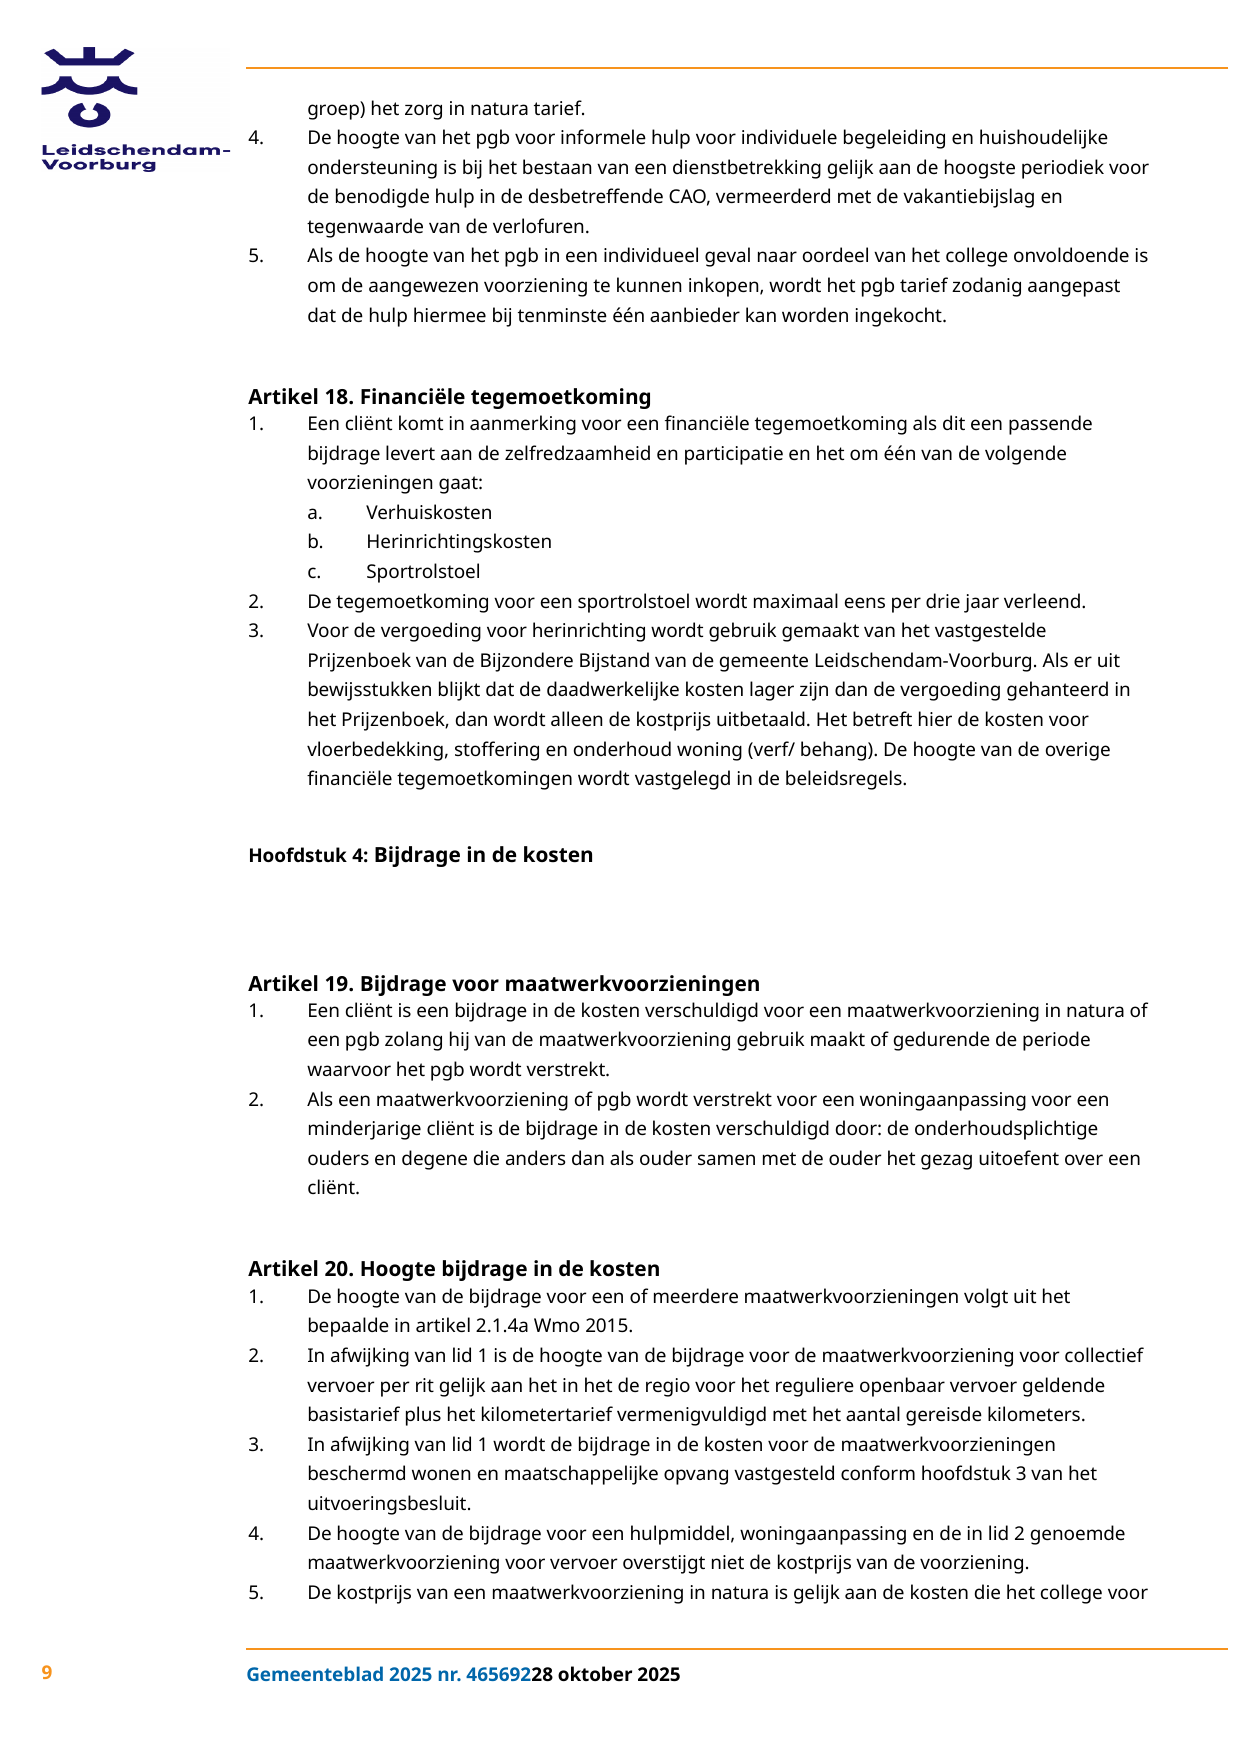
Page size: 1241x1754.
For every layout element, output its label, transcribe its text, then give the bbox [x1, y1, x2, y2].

picture [41, 47, 231, 172]
text Hoofdstuk 4: Bijdrage in de kosten [248, 841, 1152, 869]
list In afwijking van lid 1 wordt de bijdrage in de kosten voor de maatwerkvoorzieningen beschermd wonen en maatschappelijke opvang vastgesteld conform hoofdstuk 3 van het uitvoeringsbesluit. [248, 1431, 1152, 1516]
list groep) het zorg in natura tarief. [248, 95, 1152, 121]
list De hoogte van de bijdrage voor een hulpmiddel, woningaanpassing en de in lid 2 genoemde maatwerkvoorziening voor vervoer overstijgt niet de kostprijs van de voorziening. [248, 1520, 1152, 1575]
text Artikel 19. Bijdrage voor maatwerkvoorzieningen [248, 969, 1152, 997]
list In afwijking van lid 1 is de hoogte van de bijdrage voor de maatwerkvoorziening voor collectief vervoer per rit gelijk aan het in het de regio voor het reguliere openbaar vervoer geldende basistarief plus het kilometertarief vermenigvuldigd met het aantal gereisde kilometers. [248, 1342, 1152, 1427]
list Voor de vergoeding voor herinrichting wordt gebruik gemaakt van het vastgestelde Prijzenboek van de Bijzondere Bijstand van de gemeente Leidschendam-Voorburg. Als er uit bewijsstukken blijkt dat de daadwerkelijke kosten lager zijn dan de vergoeding gehanteerd in het Prijzenboek, dan wordt alleen de kostprijs uitbetaald. Het betreft hier de kosten voor vloerbedekking, stoffering en onderhoud woning (verf/ behang). De hoogte van de overige financiële tegemoetkomingen wordt vastgelegd in de beleidsregels. [248, 617, 1152, 791]
list Als de hoogte van het pgb in een individueel geval naar oordeel van het college onvoldoende is om de aangewezen voorziening te kunnen inkopen, wordt het pgb tarief zodanig aangepast dat de hulp hiermee bij tenminste één aanbieder kan worden ingekocht. [248, 243, 1152, 328]
list De tegemoetkoming voor een sportrolstoel wordt maximaal eens per drie jaar verleend. [248, 588, 1152, 613]
list Een cliënt is een bijdrage in de kosten verschuldigd voor een maatwerkvoorziening in natura of een pgb zolang hij van de maatwerkvoorziening gebruik maakt of gedurende de periode waarvoor het pgb wordt verstrekt. [248, 997, 1152, 1082]
text Artikel 20. Hoogte bijdrage in de kosten [248, 1254, 1152, 1283]
list De kostprijs van een maatwerkvoorziening in natura is gelijk aan de kosten die het college voor [248, 1579, 1152, 1604]
list De hoogte van de bijdrage voor een of meerdere maatwerkvoorzieningen volgt uit het bepaalde in artikel 2.1.4a Wmo 2015. [248, 1283, 1152, 1338]
text Artikel 18. Financiële tegemoetkoming [248, 382, 1152, 410]
list Sportrolstoel [307, 558, 1152, 584]
list Een cliënt komt in aanmerking voor een financiële tegemoetkoming als dit een passende bijdrage levert aan de zelfredzaamheid en participatie en het om één van de volgende voorzieningen gaat: [248, 410, 1152, 495]
list Als een maatwerkvoorziening of pgb wordt verstrekt voor een woningaanpassing voor een minderjarige cliënt is de bijdrage in de kosten verschuldigd door: de onderhoudsplichtige ouders en degene die anders dan als ouder samen met de ouder het gezag uitoefent over een cliënt. [248, 1086, 1152, 1200]
list De hoogte van het pgb voor informele hulp voor individuele begeleiding en huishoudelijke ondersteuning is bij het bestaan van een dienstbetrekking gelijk aan de hoogste periodiek voor de benodigde hulp in de desbetreffende CAO, vermeerderd met de vakantiebijslag en tegenwaarde van de verlofuren. [248, 124, 1152, 239]
list Herinrichtingskosten [307, 529, 1152, 554]
list Verhuiskosten [307, 499, 1152, 525]
